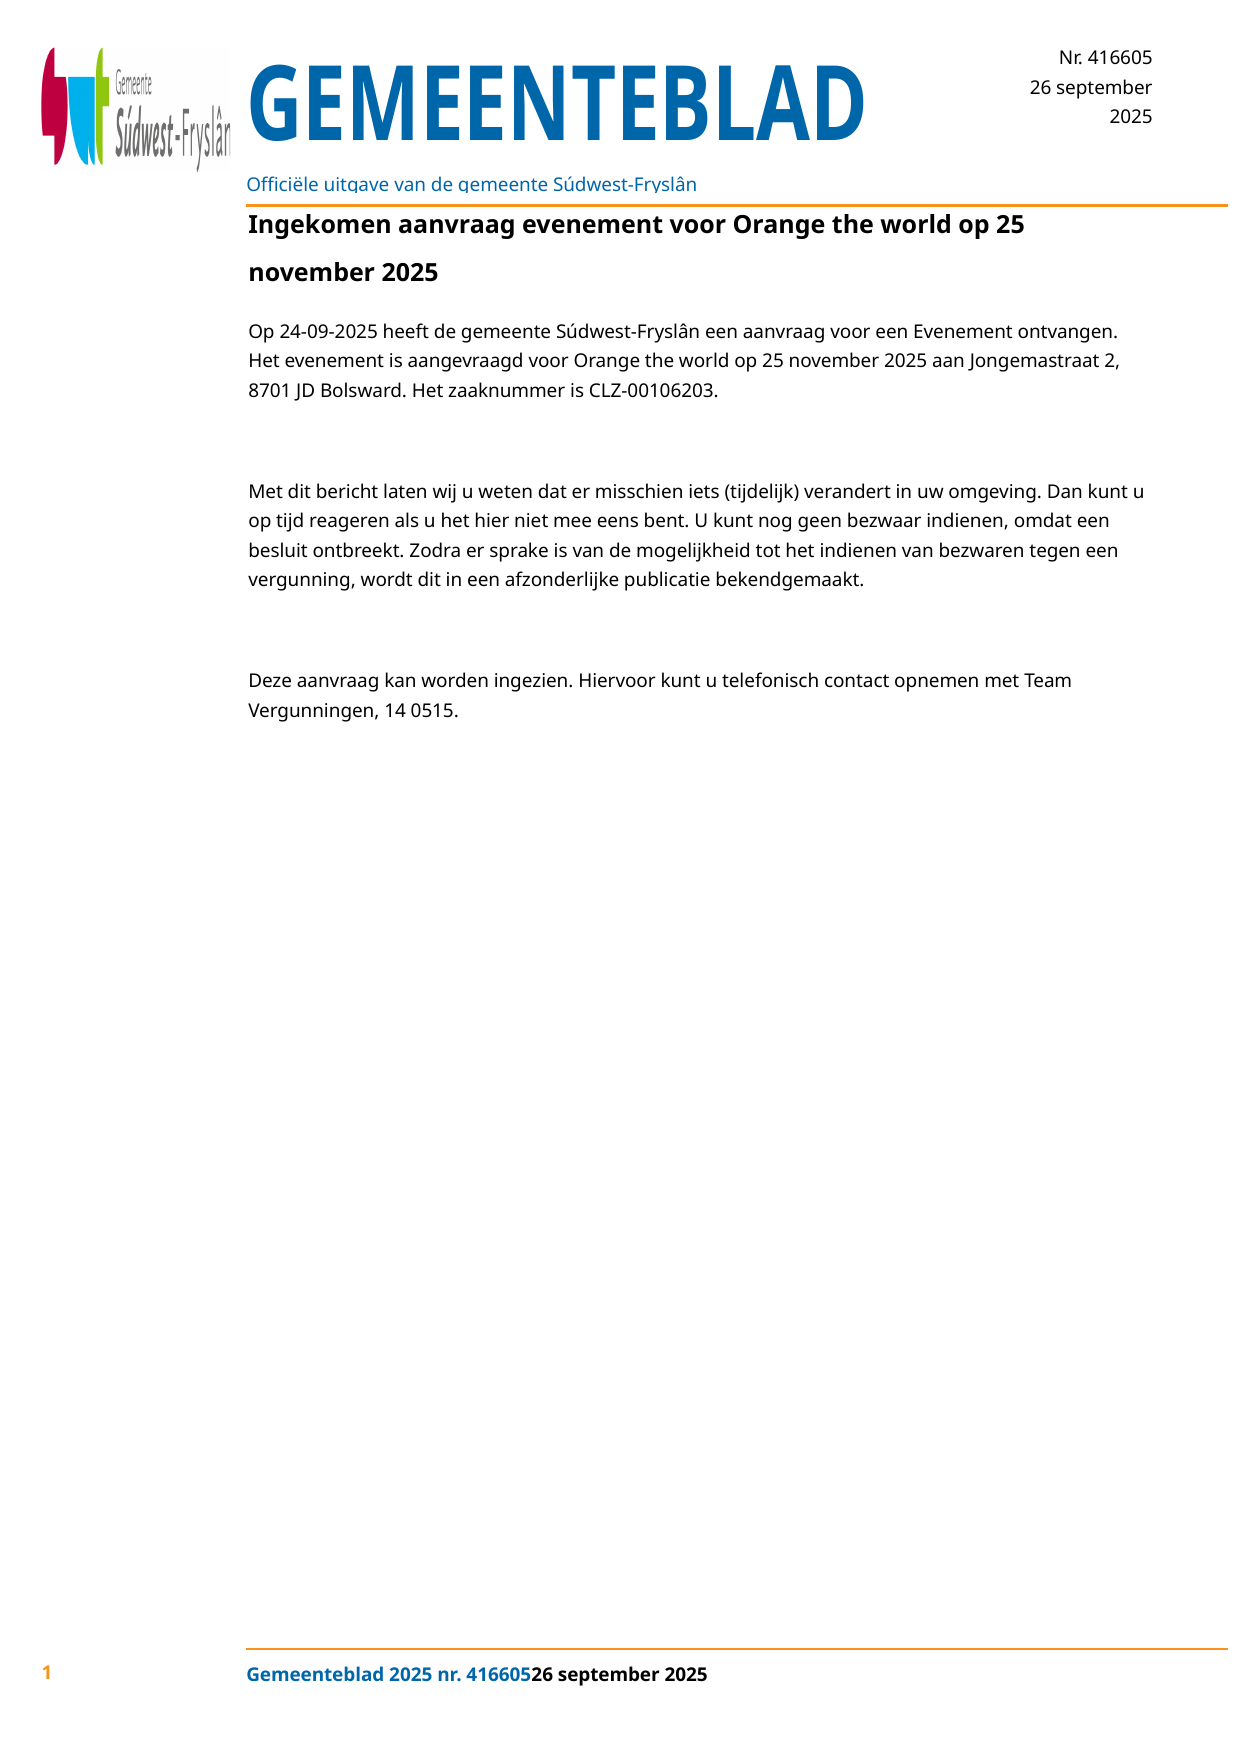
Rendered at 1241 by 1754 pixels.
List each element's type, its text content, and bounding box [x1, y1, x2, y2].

text Met dit bericht laten wij u weten dat er misschien iets (tijdelijk) verandert in uw omgeving. Dan kunt u op tijd reageren als u het hier niet mee eens bent. U kunt nog geen bezwaar indienen, omdat een besluit ontbreekt. Zodra er sprake is van de mogelijkheid tot het indienen van bezwaren tegen een vergunning, wordt dit in een afzonderlijke publicatie bekendgemaakt. [248, 478, 1152, 592]
picture [41, 47, 231, 172]
text Op 24-09-2025 heeft de gemeente Súdwest-Fryslân een aanvraag voor een Evenement ontvangen. Het evenement is aangevraagd voor Orange the world op 25 november 2025 aan Jongemastraat 2, 8701 JD Bolsward. Het zaaknummer is CLZ-00106203. [248, 318, 1152, 403]
text Deze aanvraag kan worden ingezien. Hiervoor kunt u telefonisch contact opnemen met Team Vergunningen, 14 0515. [248, 667, 1152, 723]
text Ingekomen aanvraag evenement voor Orange the world op 25 november 2025 [248, 207, 1152, 288]
